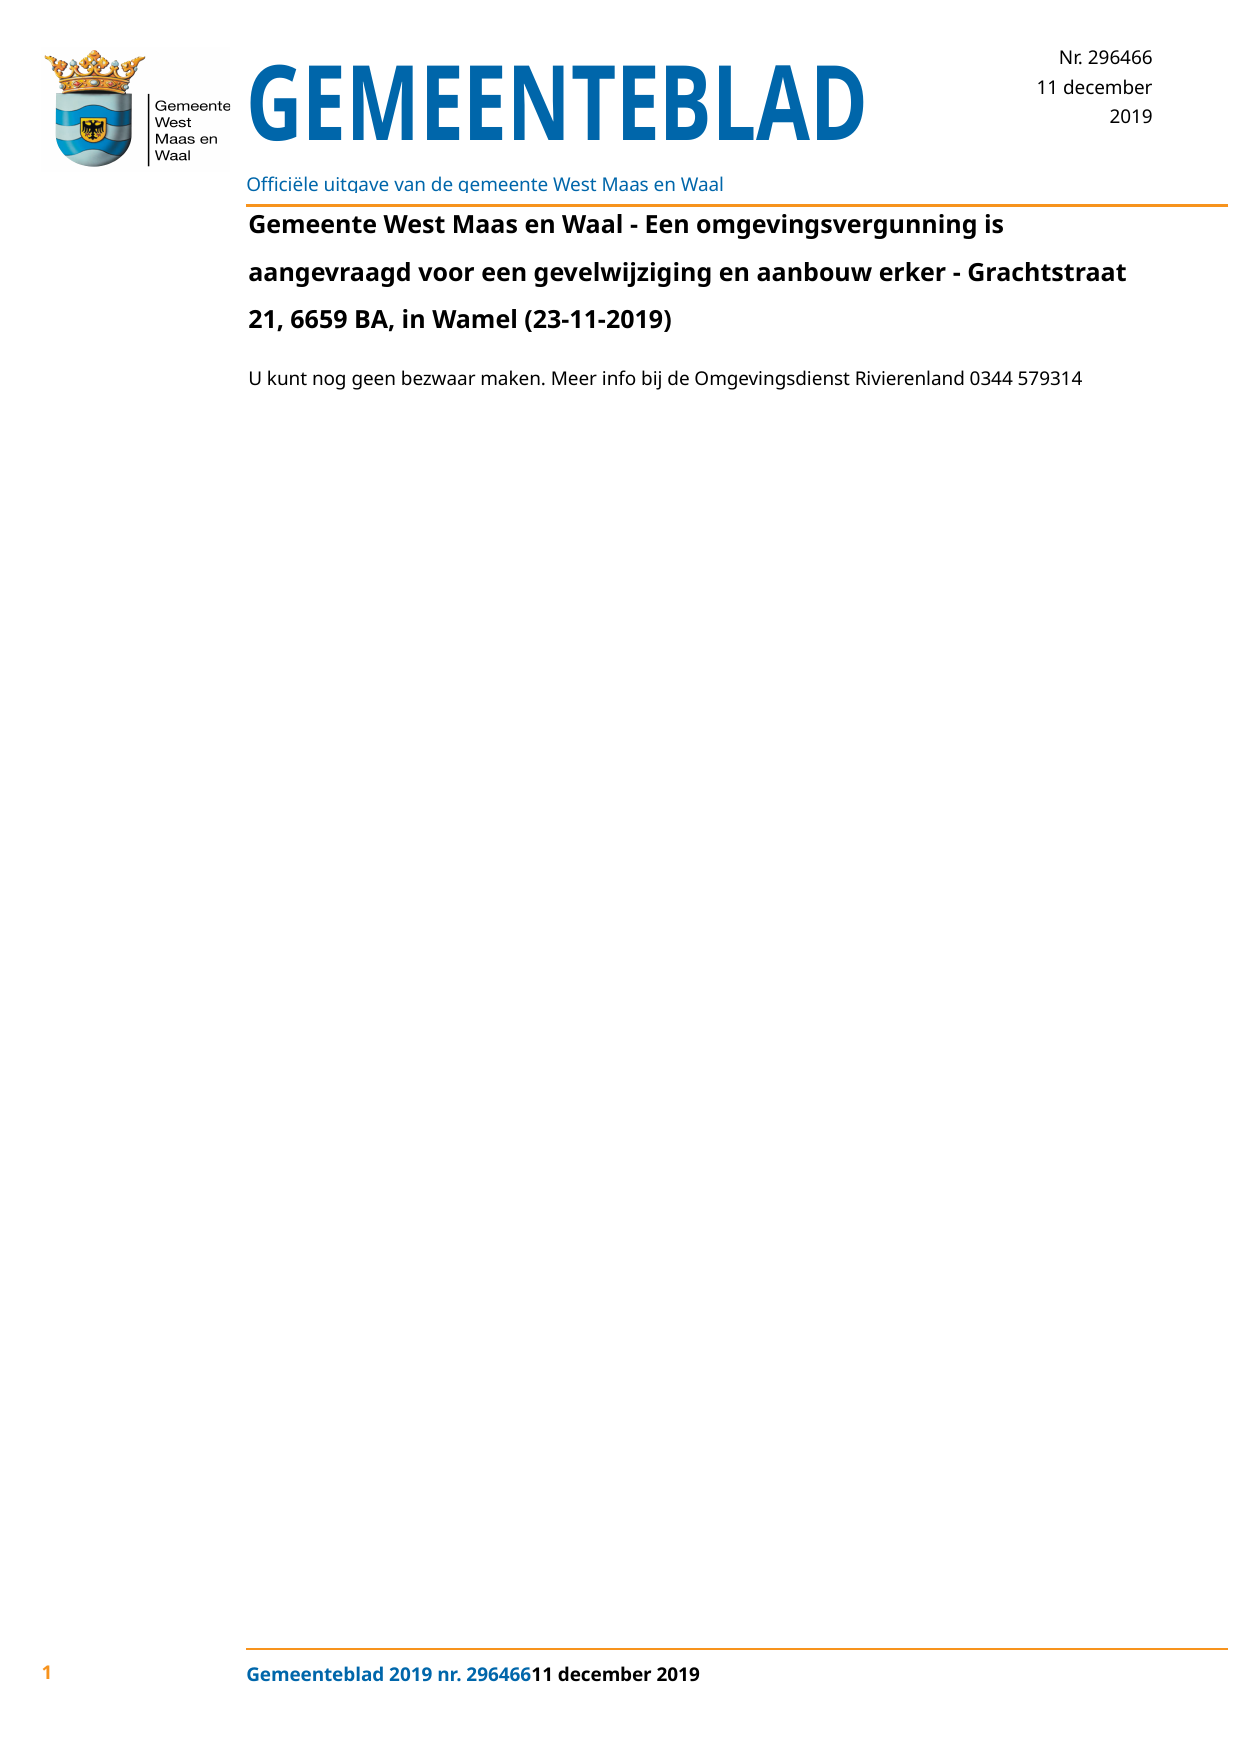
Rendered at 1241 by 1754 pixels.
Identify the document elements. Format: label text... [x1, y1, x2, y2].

text Gemeente West Maas en Waal - Een omgevingsvergunning is aangevraagd voor een gevelwijziging en aanbouw erker - Grachtstraat 21, 6659 BA, in Wamel (23-11-2019) [248, 207, 1152, 336]
text U kunt nog geen bezwaar maken. Meer info bij de Omgevingsdienst Rivierenland 0344 579314 [248, 366, 1152, 391]
picture [41, 47, 231, 172]
